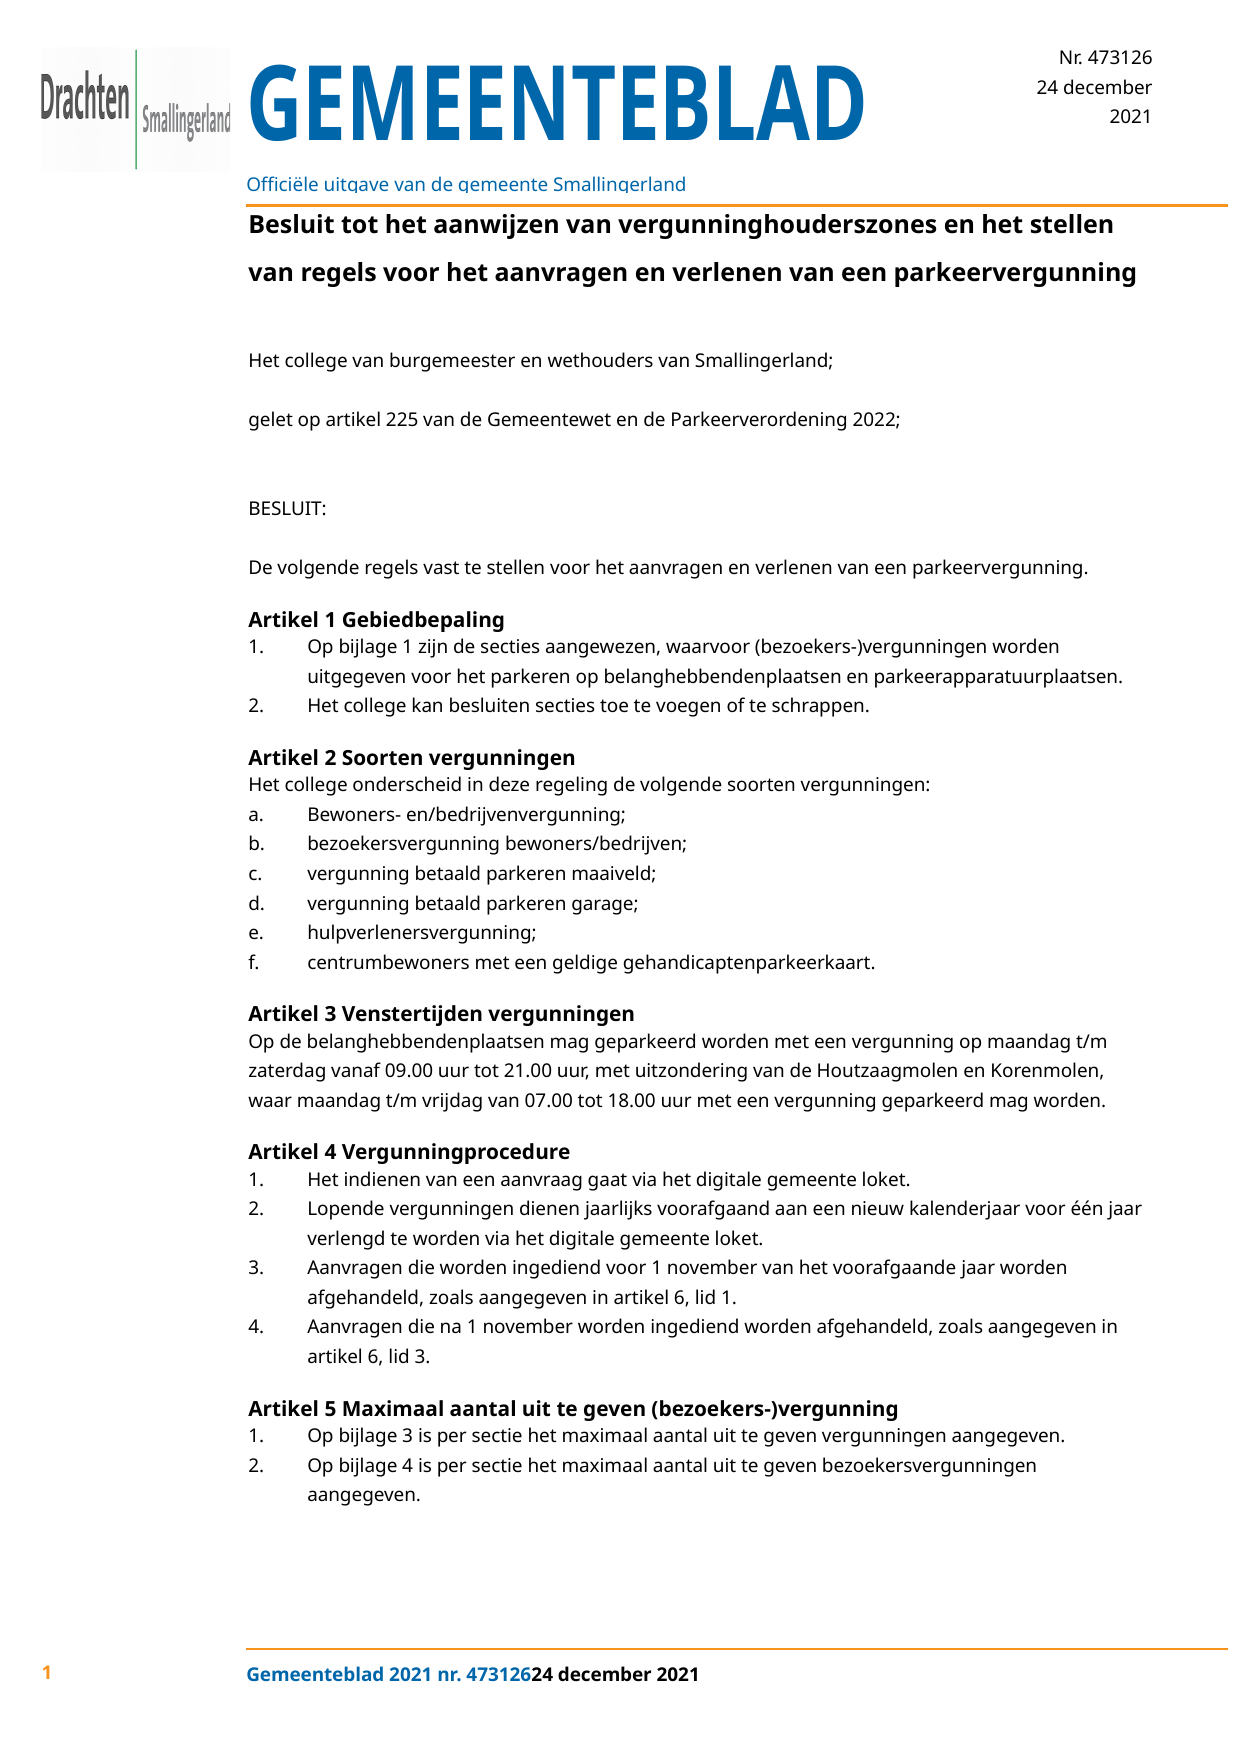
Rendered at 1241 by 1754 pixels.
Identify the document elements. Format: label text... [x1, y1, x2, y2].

text Artikel 3 Venstertijden vergunningen [248, 999, 1152, 1028]
text Besluit tot het aanwijzen van vergunninghouderszones en het stellen van regels voor het aanvragen en verlenen van een parkeervergunning [248, 207, 1152, 288]
text Artikel 2 Soorten vergunningen [248, 743, 1152, 771]
picture [41, 47, 231, 172]
text De volgende regels vast te stellen voor het aanvragen en verlenen van een parkeervergunning. [248, 554, 1152, 580]
list Bewoners- en/bedrijvenvergunning; [248, 801, 1152, 827]
list Lopende vergunningen dienen jaarlijks voorafgaand aan een nieuw kalenderjaar voor één jaar verlengd te worden via het digitale gemeente loket. [248, 1195, 1152, 1251]
list Op bijlage 4 is per sectie het maximaal aantal uit te geven bezoekersvergunningen aangegeven. [248, 1452, 1152, 1507]
text Artikel 1 Gebiedbepaling [248, 605, 1152, 633]
list Op bijlage 1 zijn de secties aangewezen, waarvoor (bezoekers-)vergunningen worden uitgegeven voor het parkeren op belanghebbendenplaatsen en parkeerapparatuurplaatsen. [248, 633, 1152, 689]
list Het indienen van een aanvraag gaat via het digitale gemeente loket. [248, 1166, 1152, 1192]
text BESLUIT: [248, 495, 1152, 521]
text gelet op artikel 225 van de Gemeentewet en de Parkeerverordening 2022; [248, 407, 1152, 432]
list hulpverlenersvergunning; [248, 919, 1152, 945]
text Op de belanghebbendenplaatsen mag geparkeerd worden met een vergunning op maandag t/m zaterdag vanaf 09.00 uur tot 21.00 uur, met uitzondering van de Houtzaagmolen en Korenmolen, waar maandag t/m vrijdag van 07.00 tot 18.00 uur met een vergunning geparkeerd mag worden. [248, 1028, 1152, 1113]
list Op bijlage 3 is per sectie het maximaal aantal uit te geven vergunningen aangegeven. [248, 1422, 1152, 1448]
list Aanvragen die na 1 november worden ingediend worden afgehandeld, zoals aangegeven in artikel 6, lid 3. [248, 1314, 1152, 1369]
list bezoekersvergunning bewoners/bedrijven; [248, 831, 1152, 856]
list centrumbewoners met een geldige gehandicaptenparkeerkaart. [248, 949, 1152, 975]
text Het college onderscheid in deze regeling de volgende soorten vergunningen: [248, 771, 1152, 797]
text Het college van burgemeester en wethouders van Smallingerland; [248, 347, 1152, 373]
text Artikel 5 Maximaal aantal uit te geven (bezoekers-)vergunning [248, 1394, 1152, 1422]
list vergunning betaald parkeren maaiveld; [248, 860, 1152, 886]
list vergunning betaald parkeren garage; [248, 890, 1152, 916]
list Aanvragen die worden ingediend voor 1 november van het voorafgaande jaar worden afgehandeld, zoals aangegeven in artikel 6, lid 1. [248, 1254, 1152, 1310]
list Het college kan besluiten secties toe te voegen of te schrappen. [248, 693, 1152, 718]
text Artikel 4 Vergunningprocedure [248, 1137, 1152, 1166]
